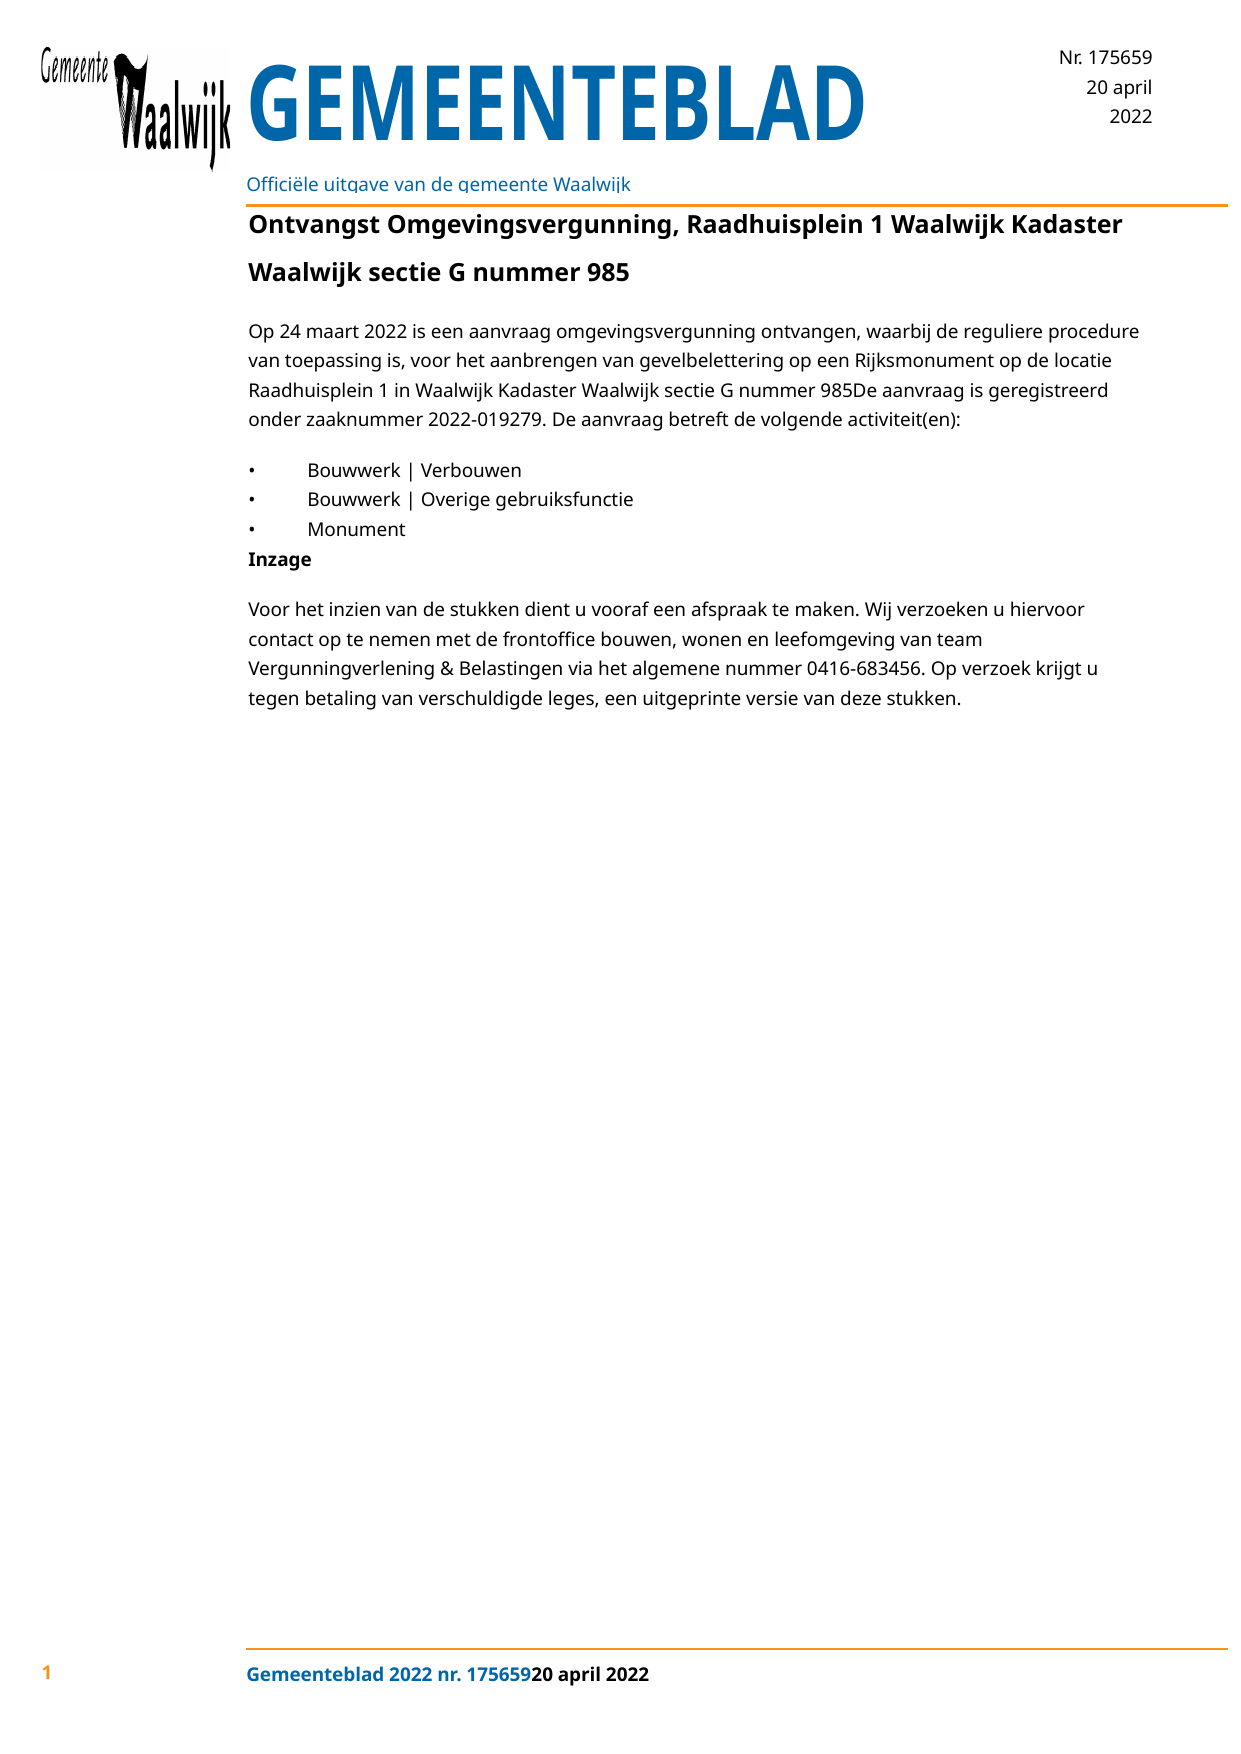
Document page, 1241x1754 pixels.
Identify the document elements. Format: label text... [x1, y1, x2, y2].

list Bouwwerk | Overige gebruiksfunctie [248, 487, 1152, 512]
text Inzage [248, 546, 1152, 572]
picture [41, 47, 231, 172]
list Bouwwerk | Verbouwen [248, 457, 1152, 483]
text Ontvangst Omgevingsvergunning, Raadhuisplein 1 Waalwijk Kadaster Waalwijk sectie G nummer 985 [248, 207, 1152, 288]
text Voor het inzien van de stukken dient u vooraf een afspraak te maken. Wij verzoeken u hiervoor contact op te nemen met de frontoffice bouwen, wonen en leefomgeving van team Vergunningverlening & Belastingen via het algemene nummer 0416-683456. Op verzoek krijgt u tegen betaling van verschuldigde leges, een uitgeprinte versie van deze stukken. [248, 596, 1152, 711]
text Op 24 maart 2022 is een aanvraag omgevingsvergunning ontvangen, waarbij de reguliere procedure van toepassing is, voor het aanbrengen van gevelbelettering op een Rijksmonument op de locatie Raadhuisplein 1 in Waalwijk Kadaster Waalwijk sectie G nummer 985De aanvraag is geregistreerd onder zaaknummer 2022-019279. De aanvraag betreft de volgende activiteit(en): [248, 318, 1152, 432]
list Monument [248, 516, 1152, 542]
